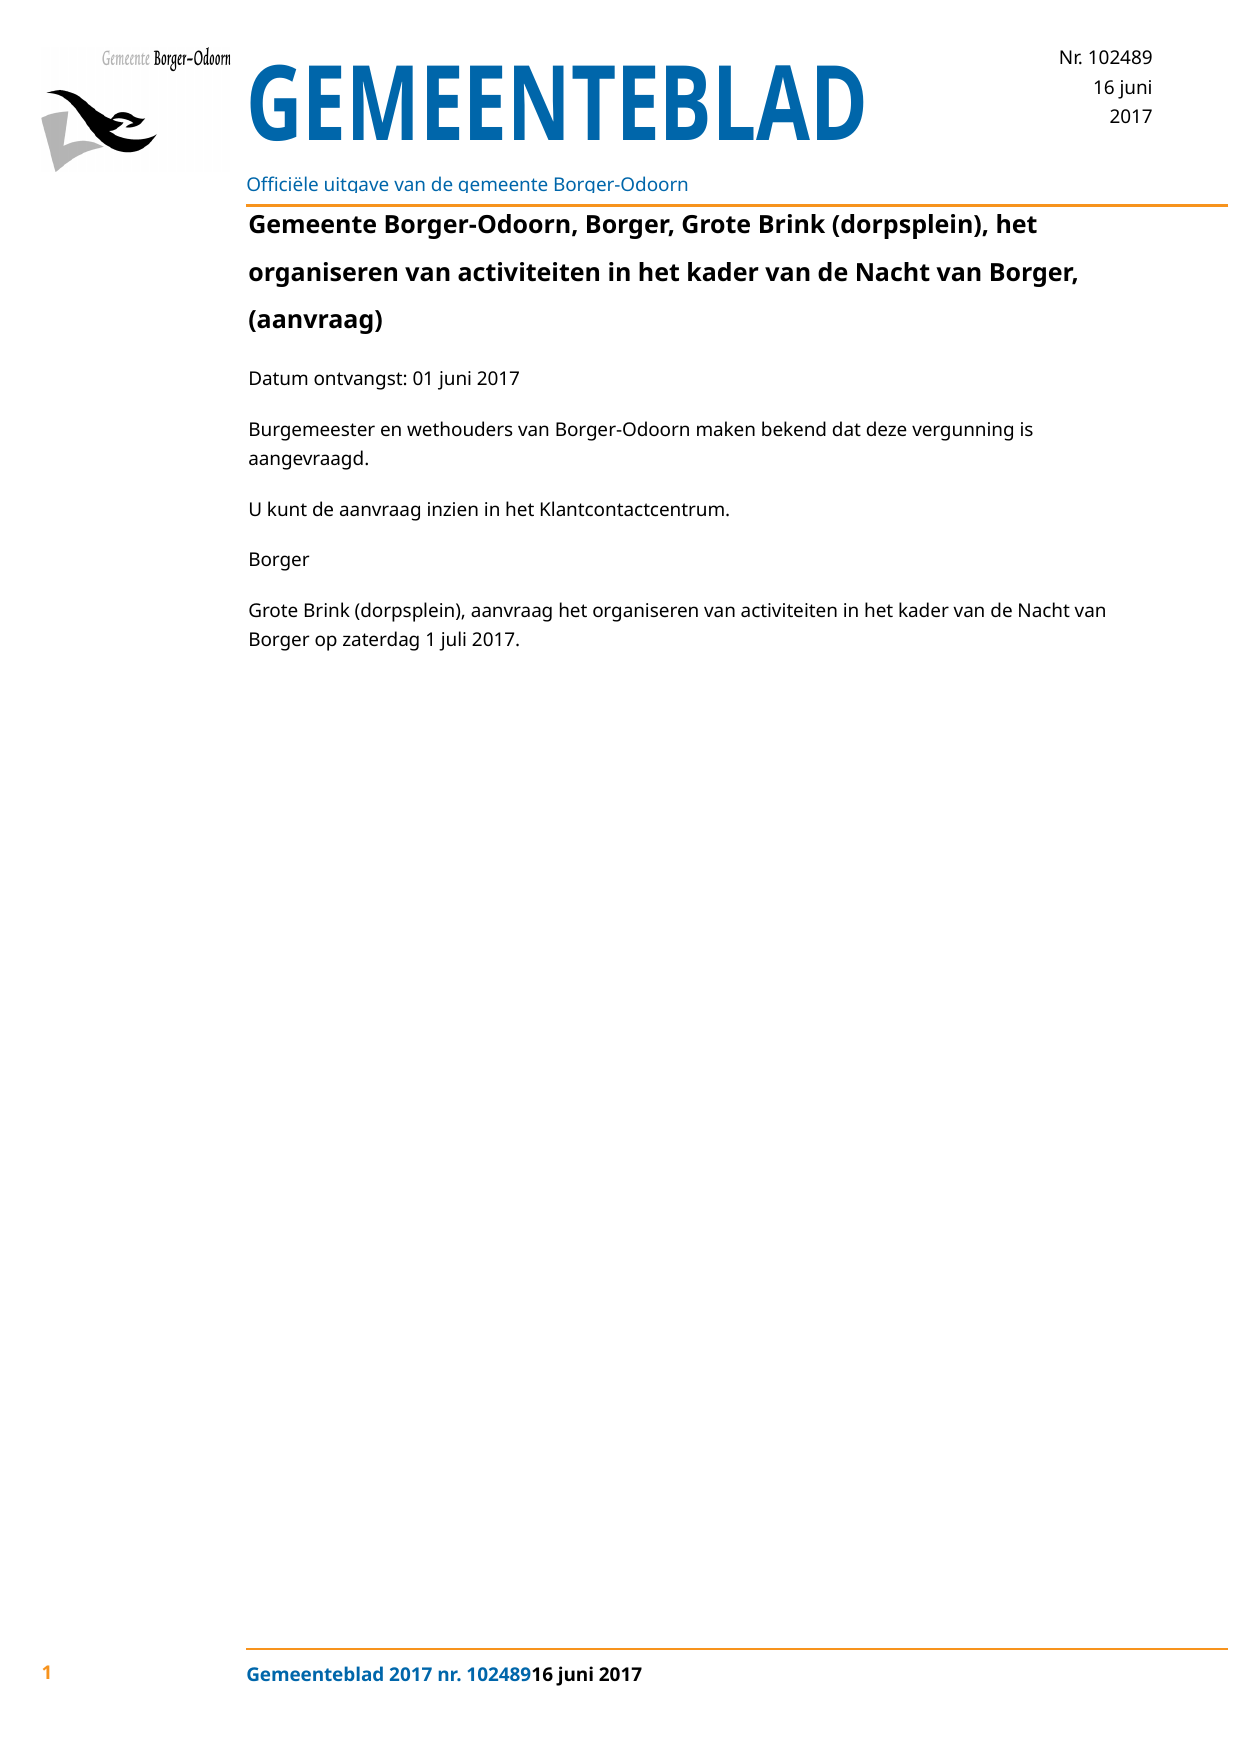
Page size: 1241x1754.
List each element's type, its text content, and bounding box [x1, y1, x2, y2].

text Burgemeester en wethouders van Borger-Odoorn maken bekend dat deze vergunning is aangevraagd. [248, 416, 1152, 471]
text Gemeente Borger-Odoorn, Borger, Grote Brink (dorpsplein), het organiseren van activiteiten in het kader van de Nacht van Borger, (aanvraag) [248, 207, 1152, 336]
text Grote Brink (dorpsplein), aanvraag het organiseren van activiteiten in het kader van de Nacht van Borger op zaterdag 1 juli 2017. [248, 597, 1152, 652]
text U kunt de aanvraag inzien in het Klantcontactcentrum. [248, 496, 1152, 522]
text Datum ontvangst: 01 juni 2017 [248, 366, 1152, 391]
picture [41, 47, 231, 172]
text Borger [248, 546, 1152, 572]
